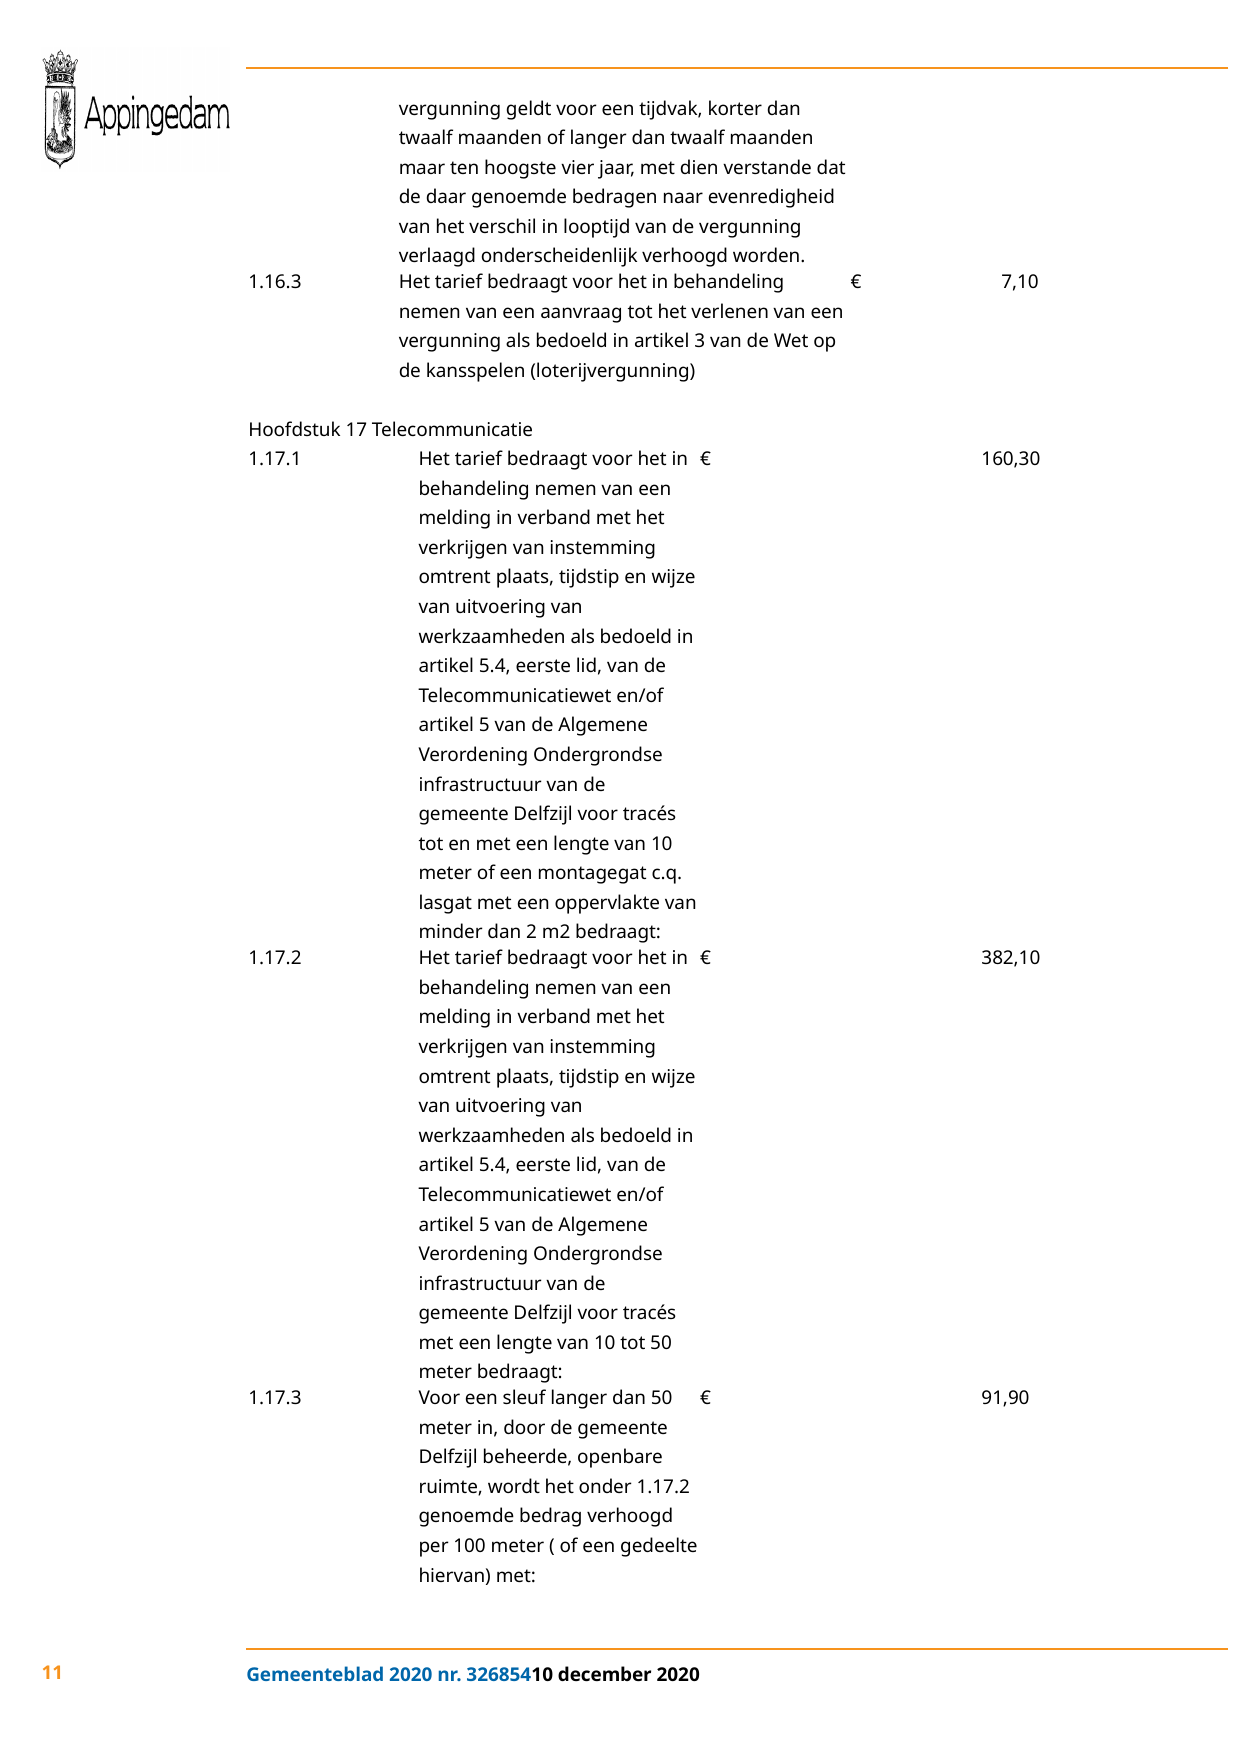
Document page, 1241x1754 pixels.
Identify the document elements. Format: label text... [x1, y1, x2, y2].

table_cell 1.16.3 [248, 269, 398, 383]
table_cell 1.17.3 [248, 1384, 418, 1588]
table_cell 1.17.2 [248, 945, 418, 1384]
table_cell 382,10 [981, 945, 1152, 1384]
table_cell € [850, 269, 1001, 383]
table_header 160,30 [981, 445, 1152, 944]
table_cell € [700, 1384, 981, 1588]
table_cell [850, 95, 1001, 268]
table_cell [1001, 95, 1152, 268]
table_header 1.17.1 [248, 445, 418, 944]
table_header € [700, 445, 981, 944]
picture [41, 47, 231, 172]
table_cell Het tarief bedraagt voor het in behandeling nemen van een aanvraag tot het verlenen van een vergunning als bedoeld in artikel 3 van de Wet op de kansspelen (loterijvergunning) [399, 269, 850, 383]
text Hoofdstuk 17 Telecommunicatie [248, 416, 1152, 441]
table_header Het tarief bedraagt voor het in behandeling nemen van een melding in verband met het verkrijgen van instemming omtrent plaats, tijdstip en wijze van uitvoering van werkzaamheden als bedoeld in artikel 5.4, eerste lid, van de Telecommunicatiewet en/of artikel 5 van de Algemene Verordening Ondergrondse infrastructuur van de gemeente Delfzijl voor tracés tot en met een lengte van 10 meter of een montagegat c.q. lasgat met een oppervlakte van minder dan 2 m2 bedraagt: [418, 445, 700, 944]
table_cell 91,90 [981, 1384, 1152, 1588]
table_cell Het tarief bedraagt voor het in behandeling nemen van een melding in verband met het verkrijgen van instemming omtrent plaats, tijdstip en wijze van uitvoering van werkzaamheden als bedoeld in artikel 5.4, eerste lid, van de Telecommunicatiewet en/of artikel 5 van de Algemene Verordening Ondergrondse infrastructuur van de gemeente Delfzijl voor tracés met een lengte van 10 tot 50 meter bedraagt: [418, 945, 700, 1384]
table_cell Voor een sleuf langer dan 50 meter in, door de gemeente Delfzijl beheerde, openbare ruimte, wordt het onder 1.17.2 genoemde bedrag verhoogd per 100 meter ( of een gedeelte hiervan) met: [418, 1384, 700, 1588]
table_cell 7,10 [1001, 269, 1152, 383]
table_cell € [700, 945, 981, 1384]
table_cell [248, 95, 398, 268]
table_cell vergunning geldt voor een tijdvak, korter dan twaalf maanden of langer dan twaalf maanden maar ten hoogste vier jaar, met dien verstande dat de daar genoemde bedragen naar evenredigheid van het verschil in looptijd van de vergunning verlaagd onderscheidenlijk verhoogd worden. [399, 95, 850, 268]
